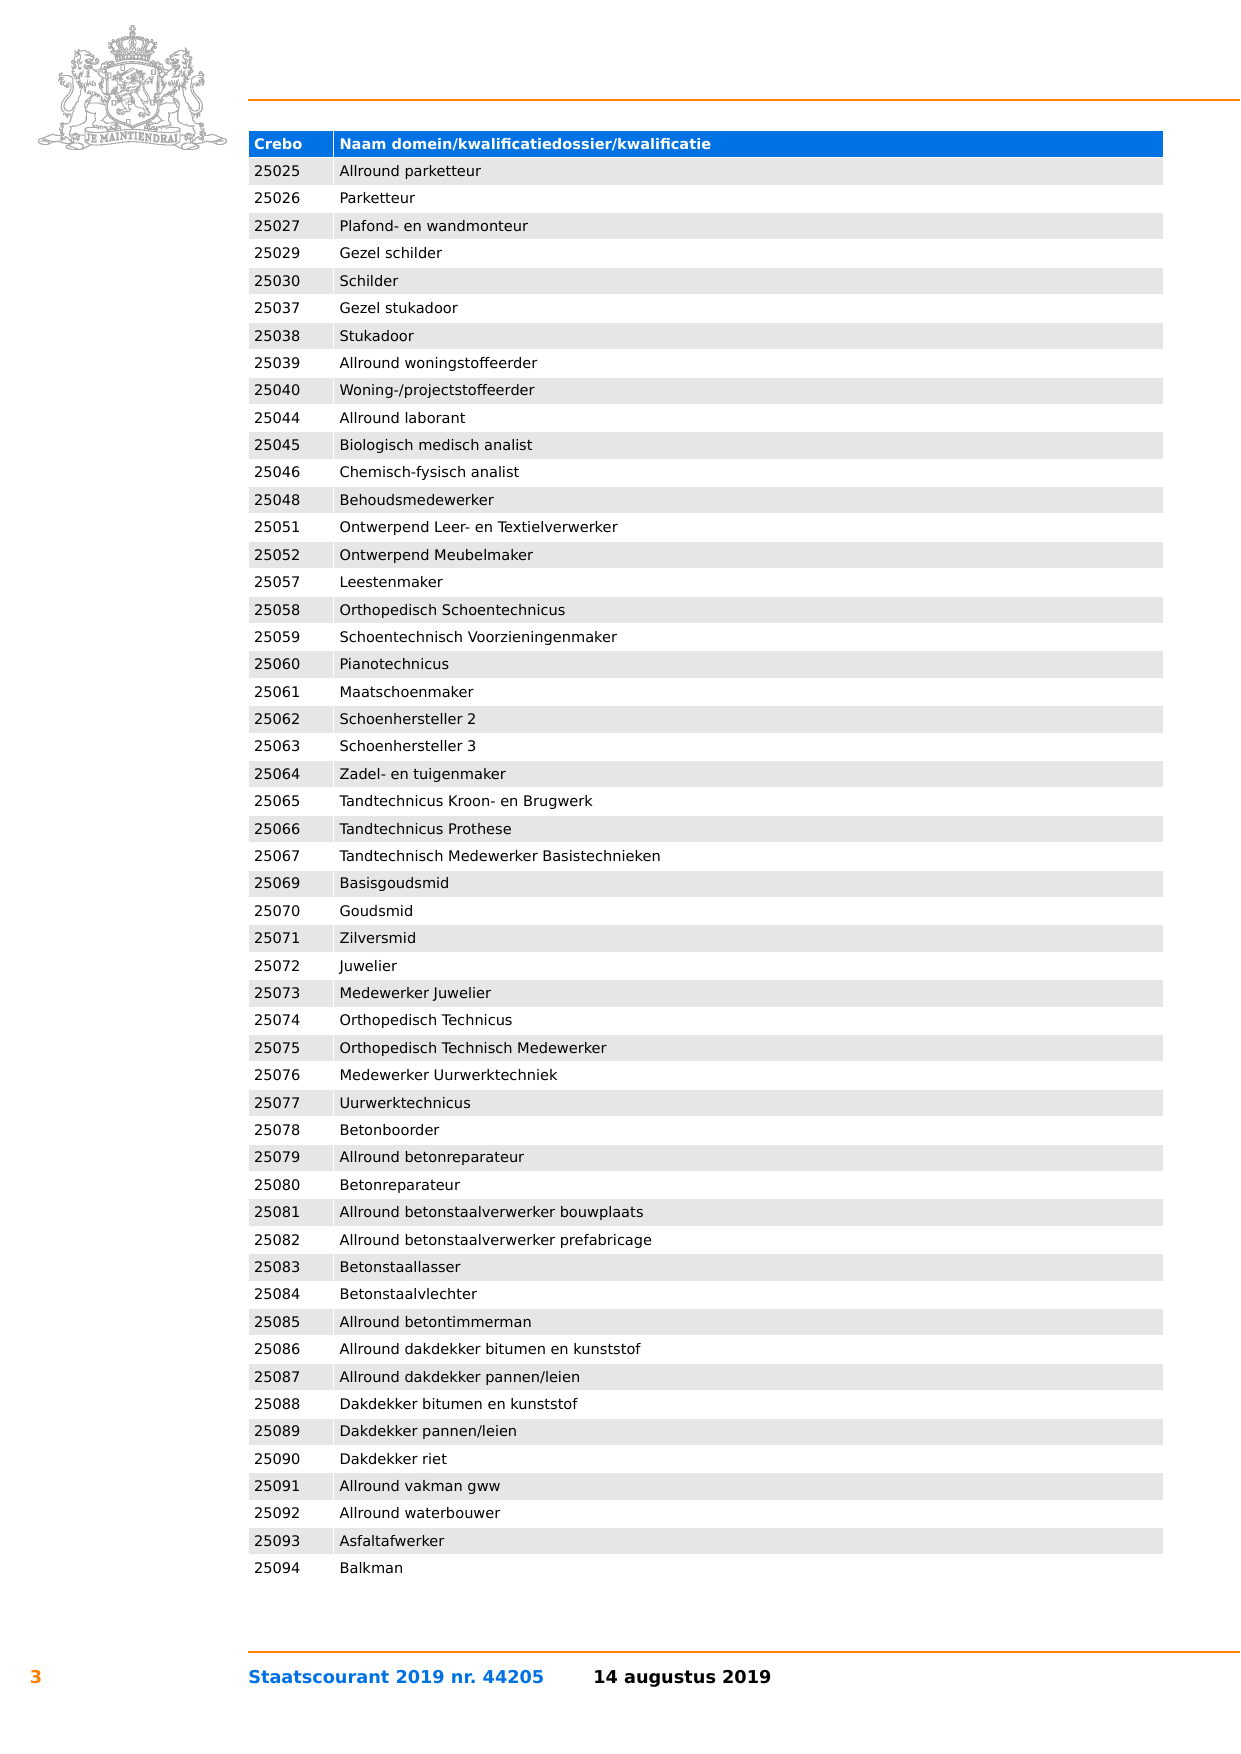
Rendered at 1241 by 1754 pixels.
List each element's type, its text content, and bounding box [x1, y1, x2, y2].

table_cell Allround betonstaalverwerker prefabricage [334, 1227, 1163, 1253]
table_cell 25065 [249, 789, 333, 815]
table_cell Ontwerpend Leer- en Textielverwerker [334, 515, 1163, 541]
table_cell Allround woningstoffeerder [334, 350, 1163, 376]
table_cell Allround parketteur [334, 158, 1163, 185]
table_cell 25078 [249, 1117, 333, 1143]
table_cell 25039 [249, 350, 333, 376]
table_cell 25082 [249, 1227, 333, 1253]
table_cell 25090 [249, 1446, 333, 1472]
table_cell Betonboorder [334, 1117, 1163, 1143]
table_cell Stukadoor [334, 323, 1163, 349]
table_cell 25075 [249, 1035, 333, 1061]
table_cell 25091 [249, 1473, 333, 1500]
table_cell Allround vakman gww [334, 1473, 1163, 1500]
table_cell 25060 [249, 651, 333, 678]
table_cell Schoenhersteller 2 [334, 706, 1163, 733]
table_header Naam domein/kwalificatiedossier/kwalificatie [334, 131, 1163, 157]
table_cell 25040 [249, 378, 333, 404]
table_cell 25080 [249, 1172, 333, 1198]
table_cell 25061 [249, 679, 333, 705]
table_cell Allround betontimmerman [334, 1309, 1163, 1335]
table_cell 25070 [249, 898, 333, 924]
table_cell Goudsmid [334, 898, 1163, 924]
table_cell Allround dakdekker bitumen en kunststof [334, 1336, 1163, 1363]
table_cell Medewerker Uurwerktechniek [334, 1063, 1163, 1089]
table_cell 25084 [249, 1282, 333, 1308]
table_cell Uurwerktechnicus [334, 1090, 1163, 1116]
table_cell 25074 [249, 1008, 333, 1034]
table_cell 25072 [249, 953, 333, 979]
table_cell Dakdekker riet [334, 1446, 1163, 1472]
table_cell 25088 [249, 1391, 333, 1417]
table_cell Plafond- en wandmonteur [334, 213, 1163, 239]
table_cell 25071 [249, 925, 333, 952]
table_cell 25058 [249, 597, 333, 623]
table_cell Schoentechnisch Voorzieningenmaker [334, 624, 1163, 650]
table_cell Betonreparateur [334, 1172, 1163, 1198]
picture [38, 25, 227, 150]
table_cell 25063 [249, 734, 333, 760]
table_cell 25051 [249, 515, 333, 541]
table_cell Gezel schilder [334, 241, 1163, 267]
table_cell 25081 [249, 1199, 333, 1226]
table_cell 25062 [249, 706, 333, 733]
table_cell 25087 [249, 1364, 333, 1390]
table_cell Ontwerpend Meubelmaker [334, 542, 1163, 568]
table_cell Schoenhersteller 3 [334, 734, 1163, 760]
table_cell Behoudsmedewerker [334, 487, 1163, 513]
table_cell Betonstaallasser [334, 1254, 1163, 1281]
table_cell 25085 [249, 1309, 333, 1335]
table_cell 25089 [249, 1419, 333, 1445]
table_cell 25044 [249, 405, 333, 431]
table_cell Orthopedisch Technisch Medewerker [334, 1035, 1163, 1061]
table_cell Allround betonreparateur [334, 1145, 1163, 1171]
table_cell 25046 [249, 460, 333, 486]
table_cell Juwelier [334, 953, 1163, 979]
table_cell 25083 [249, 1254, 333, 1281]
table_cell 25059 [249, 624, 333, 650]
table_cell 25027 [249, 213, 333, 239]
table_cell Parketteur [334, 186, 1163, 212]
table_cell Biologisch medisch analist [334, 432, 1163, 459]
table_cell Maatschoenmaker [334, 679, 1163, 705]
table_cell 25048 [249, 487, 333, 513]
table_cell 25029 [249, 241, 333, 267]
table_cell Allround dakdekker pannen/leien [334, 1364, 1163, 1390]
table_cell 25093 [249, 1528, 333, 1554]
table_cell 25079 [249, 1145, 333, 1171]
table_cell Allround betonstaalverwerker bouwplaats [334, 1199, 1163, 1226]
table_cell Tandtechnicus Prothese [334, 816, 1163, 842]
table_cell 25077 [249, 1090, 333, 1116]
table_cell 25069 [249, 871, 333, 897]
table_cell Balkman [334, 1556, 1163, 1582]
table_cell Zilversmid [334, 925, 1163, 952]
table_cell Basisgoudsmid [334, 871, 1163, 897]
table_cell 25030 [249, 268, 333, 294]
table_cell Betonstaalvlechter [334, 1282, 1163, 1308]
table_cell Asfaltafwerker [334, 1528, 1163, 1554]
table_cell 25076 [249, 1063, 333, 1089]
table_cell Leestenmaker [334, 569, 1163, 596]
table_cell Dakdekker pannen/leien [334, 1419, 1163, 1445]
table_cell Orthopedisch Technicus [334, 1008, 1163, 1034]
table_cell Zadel- en tuigenmaker [334, 761, 1163, 787]
table_cell 25067 [249, 843, 333, 869]
table_cell 25026 [249, 186, 333, 212]
table_cell Woning-/projectstoffeerder [334, 378, 1163, 404]
table_cell Medewerker Juwelier [334, 980, 1163, 1007]
table_cell 25073 [249, 980, 333, 1007]
table_cell 25052 [249, 542, 333, 568]
table_cell 25094 [249, 1556, 333, 1582]
table_cell 25057 [249, 569, 333, 596]
table_cell Gezel stukadoor [334, 295, 1163, 322]
table_cell 25025 [249, 158, 333, 185]
table_cell Dakdekker bitumen en kunststof [334, 1391, 1163, 1417]
table_header Crebo [249, 131, 333, 157]
table_cell Allround waterbouwer [334, 1501, 1163, 1527]
table_cell Chemisch-fysisch analist [334, 460, 1163, 486]
table_cell Allround laborant [334, 405, 1163, 431]
table_cell Orthopedisch Schoentechnicus [334, 597, 1163, 623]
table_cell 25037 [249, 295, 333, 322]
table_cell 25045 [249, 432, 333, 459]
table_cell 25092 [249, 1501, 333, 1527]
table_cell 25086 [249, 1336, 333, 1363]
table_cell 25066 [249, 816, 333, 842]
table_cell Schilder [334, 268, 1163, 294]
table_cell Tandtechnisch Medewerker Basistechnieken [334, 843, 1163, 869]
table_cell Tandtechnicus Kroon- en Brugwerk [334, 789, 1163, 815]
table_cell 25038 [249, 323, 333, 349]
table_cell 25064 [249, 761, 333, 787]
table_cell Pianotechnicus [334, 651, 1163, 678]
